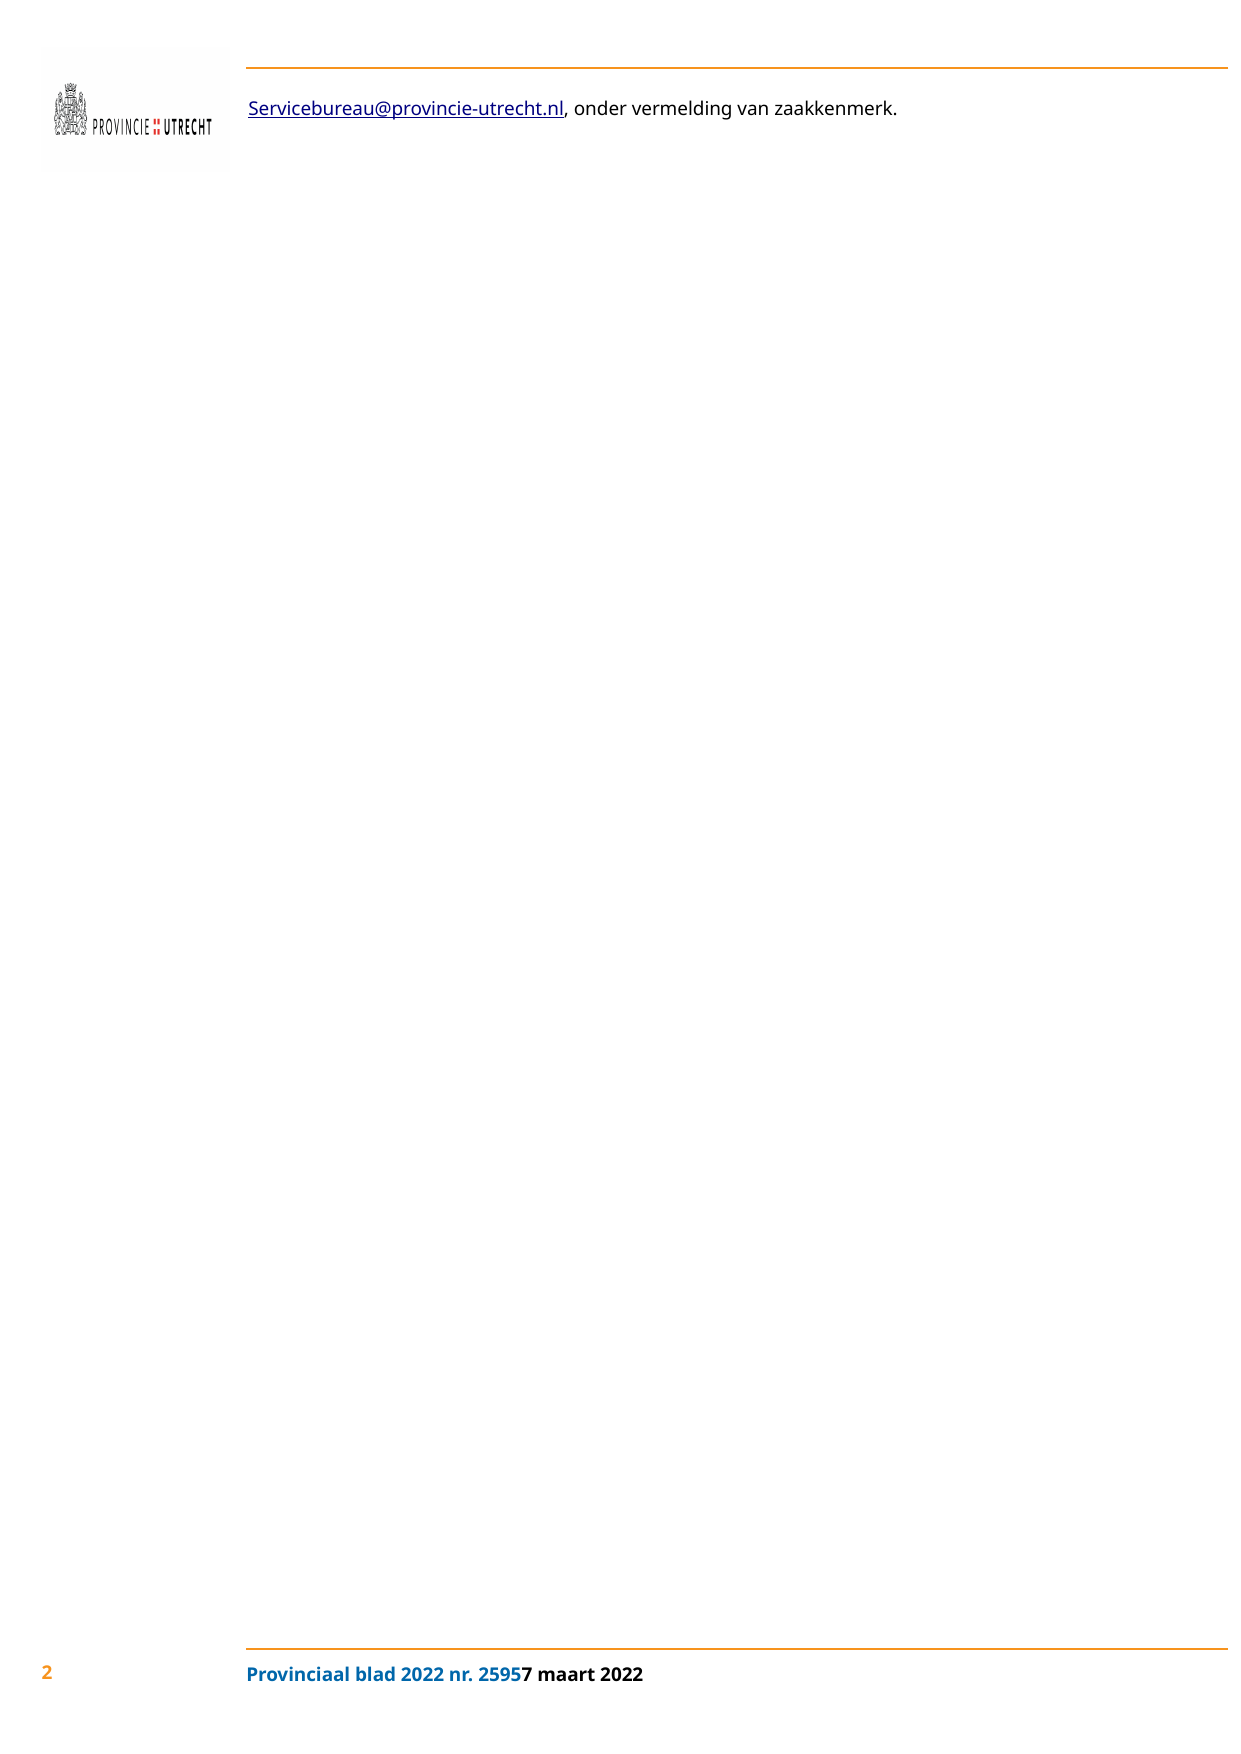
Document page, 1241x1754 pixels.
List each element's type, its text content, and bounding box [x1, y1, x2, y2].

text Servicebureau@provincie-utrecht.nl, onder vermelding van zaakkenmerk. [248, 95, 1152, 121]
picture [41, 47, 231, 172]
